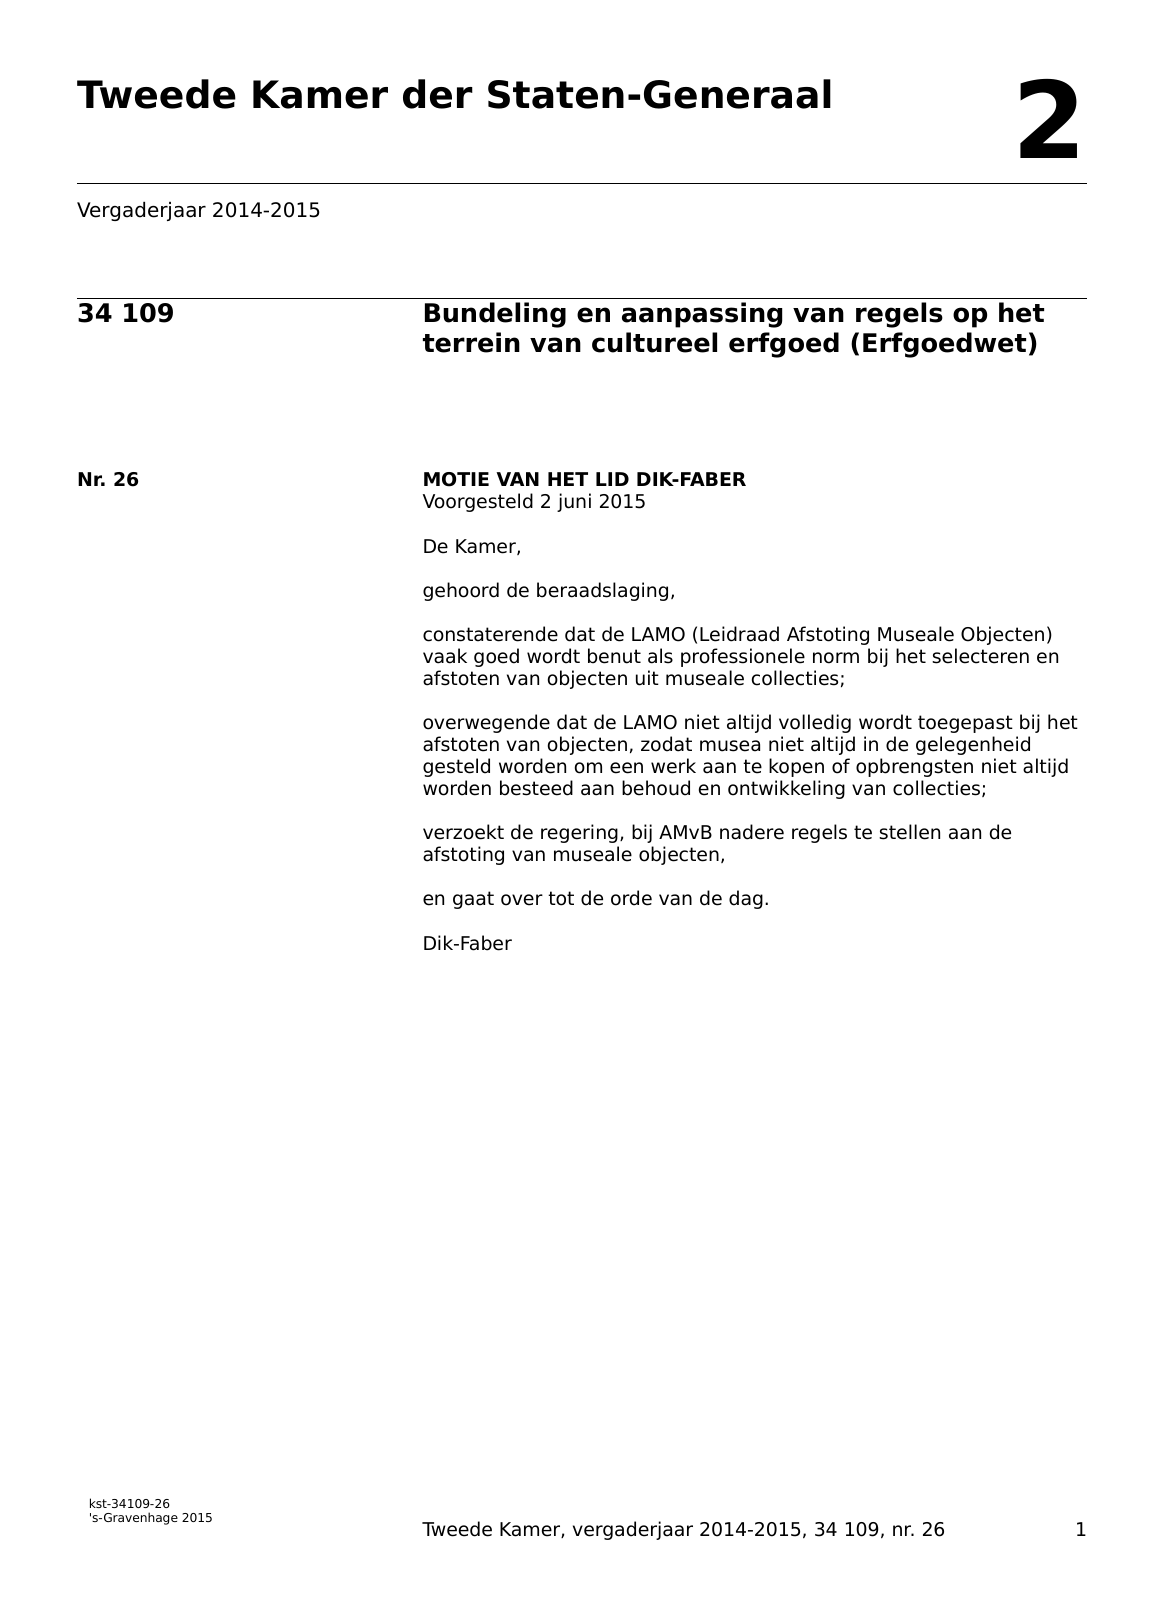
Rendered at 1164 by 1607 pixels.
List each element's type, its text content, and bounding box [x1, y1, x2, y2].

text De Kamer, [422, 536, 1087, 557]
subtitle 34 109 Bundeling en aanpassing van regels op het terrein van cultureel erfgoed (Erfgoedwet) [77, 299, 1087, 358]
text kst-34109-26 [88, 1497, 323, 1511]
subtitle Nr. 26 MOTIE VAN HET LID DIK-FABER [77, 469, 1087, 491]
text overwegende dat de LAMO niet altijd volledig wordt toegepast bij het afstoten van objecten, zodat musea niet altijd in de gelegenheid gesteld worden om een werk aan te kopen of opbrengsten niet altijd worden besteed aan behoud en ontwikkeling van collecties; [422, 712, 1087, 800]
text Dik-Faber [422, 932, 1087, 954]
table_header 2 [886, 59, 1087, 183]
text constaterende dat de LAMO (Leidraad Afstoting Museale Objecten) vaak goed wordt benut als professionele norm bij het selecteren en afstoten van objecten uit museale collecties; [422, 624, 1087, 690]
table_cell Vergaderjaar 2014-2015 [77, 184, 1087, 298]
text gehoord de beraadslaging, [422, 580, 1087, 602]
text en gaat over tot de orde van de dag. [422, 888, 1087, 910]
text verzoekt de regering, bij AMvB nadere regels te stellen aan de afstoting van museale objecten, [422, 822, 1087, 866]
table_header Tweede Kamer der Staten-Generaal [77, 59, 886, 183]
text 's-Gravenhage 2015 [88, 1511, 323, 1525]
text Voorgesteld 2 juni 2015 [422, 491, 1087, 513]
